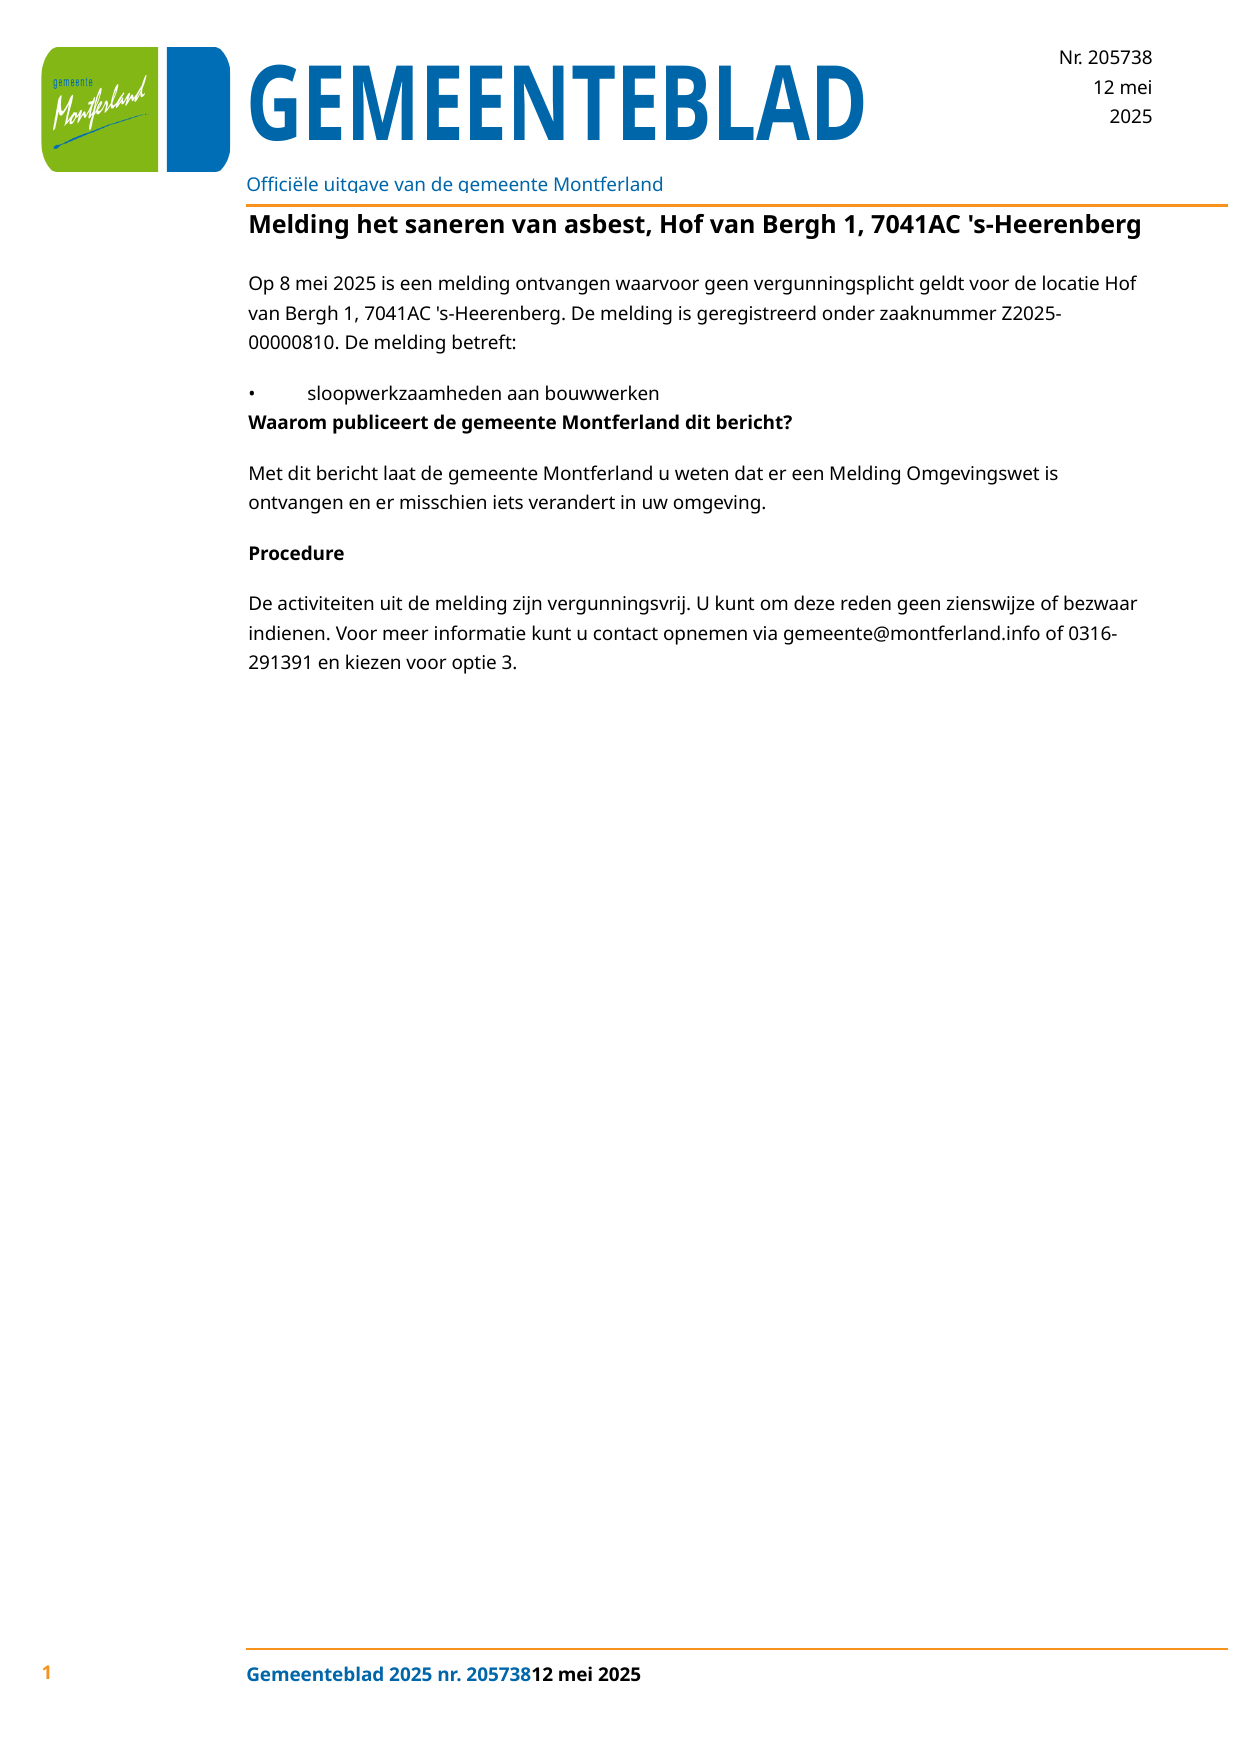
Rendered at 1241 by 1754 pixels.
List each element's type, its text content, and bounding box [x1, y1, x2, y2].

text De activiteiten uit de melding zijn vergunningsvrij. U kunt om deze reden geen zienswijze of bezwaar indienen. Voor meer informatie kunt u contact opnemen via gemeente@montferland.info of 0316-291391 en kiezen voor optie 3. [248, 590, 1152, 675]
text Op 8 mei 2025 is een melding ontvangen waarvoor geen vergunningsplicht geldt voor de locatie Hof van Bergh 1, 7041AC 's-Heerenberg. De melding is geregistreerd onder zaaknummer Z2025-00000810. De melding betreft: [248, 270, 1152, 355]
text Procedure [248, 540, 1152, 566]
picture [41, 47, 231, 172]
list sloopwerkzaamheden aan bouwwerken [248, 380, 1152, 406]
text Waarom publiceert de gemeente Montferland dit bericht? [248, 409, 1152, 435]
text Met dit bericht laat de gemeente Montferland u weten dat er een Melding Omgevingswet is ontvangen en er misschien iets verandert in uw omgeving. [248, 460, 1152, 515]
text Melding het saneren van asbest, Hof van Bergh 1, 7041AC 's-Heerenberg [248, 207, 1152, 241]
